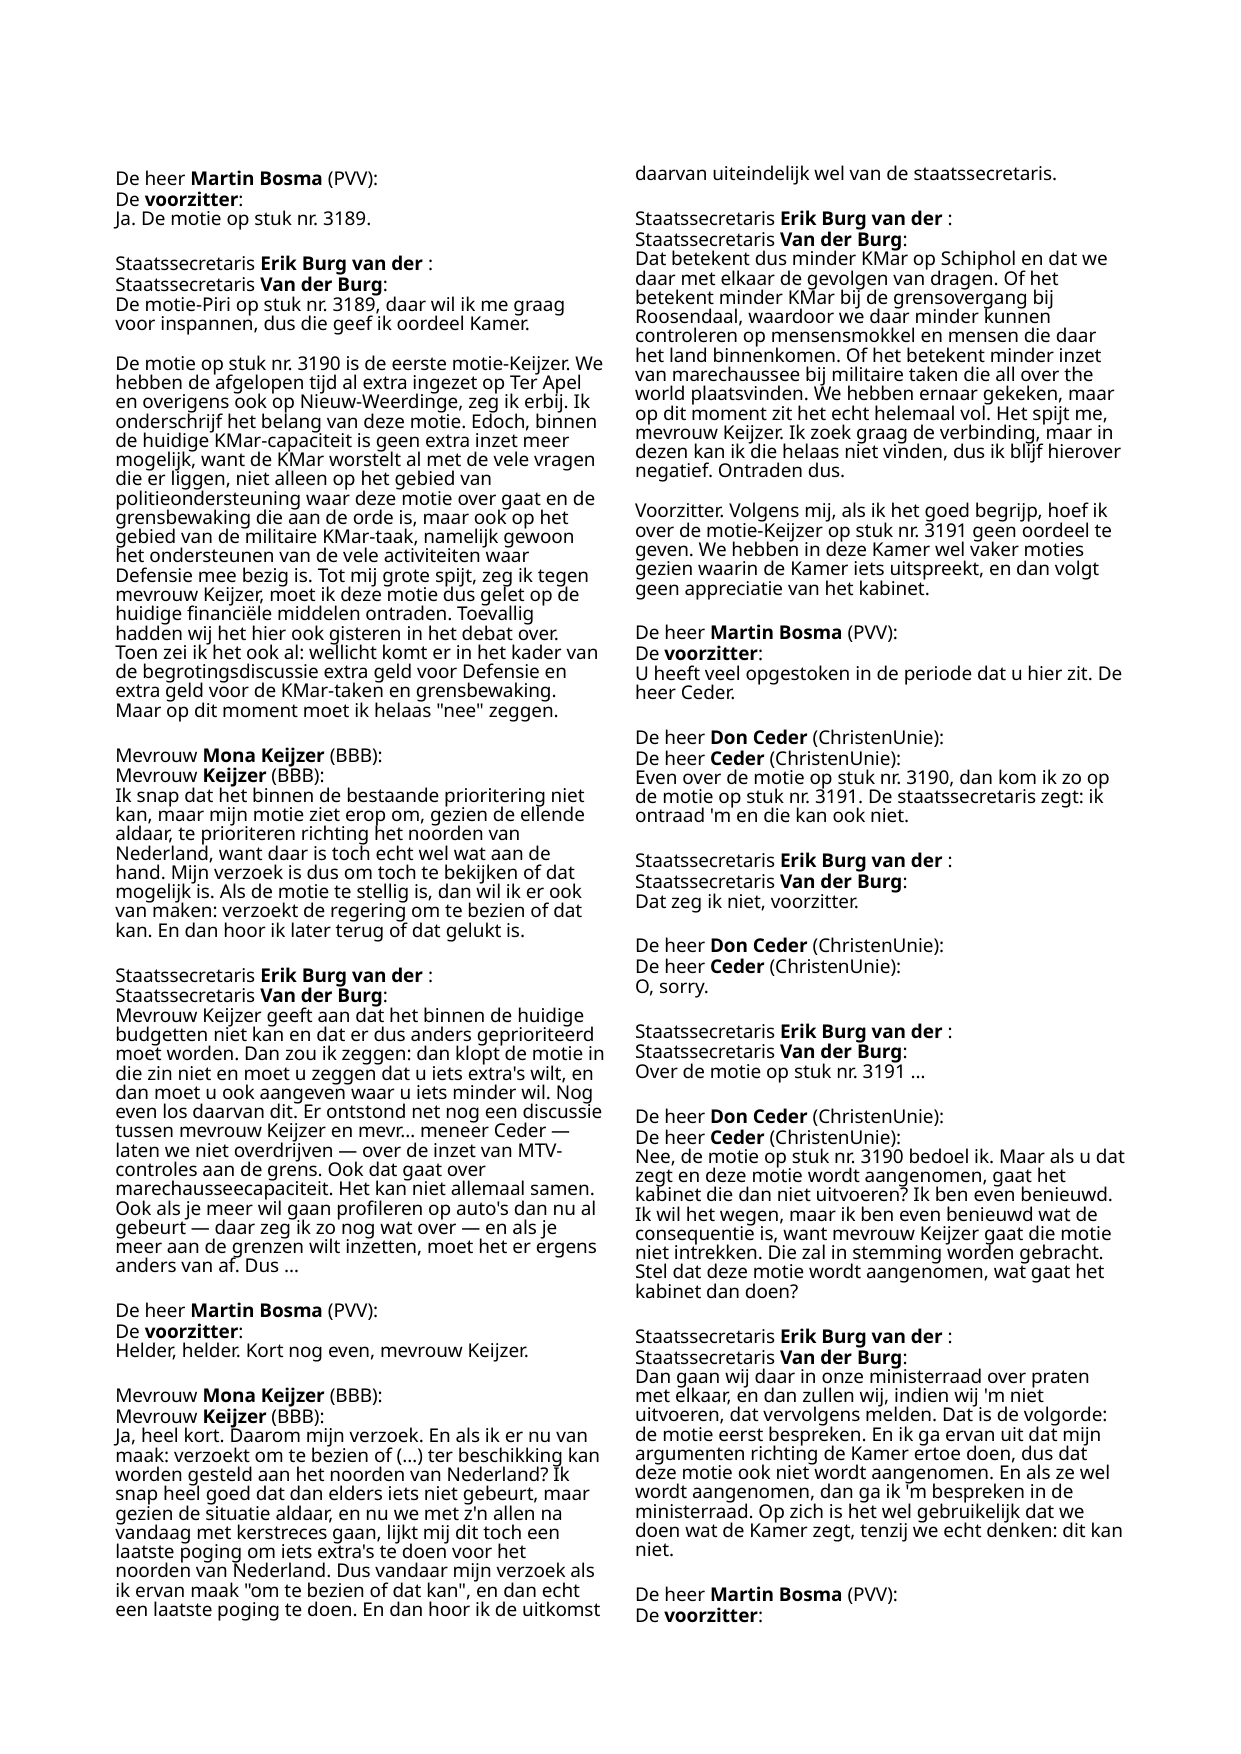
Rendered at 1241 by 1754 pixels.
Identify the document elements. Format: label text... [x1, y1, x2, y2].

text Mevrouw Keijzer (BBB): [115, 1408, 605, 1427]
text Helder, helder. Kort nog even, mevrouw Keijzer. [115, 1342, 605, 1362]
text De motie-Piri op stuk nr. 3189, daar wil ik me graag voor inspannen, dus die geef ik oordeel Kamer. [115, 296, 605, 334]
text Staatssecretaris Van der Burg: [635, 1349, 1125, 1368]
text Staatssecretaris Van der Burg: [115, 276, 605, 296]
text Staatssecretaris Van der Burg: [635, 231, 1125, 250]
text De heer Martin Bosma (PVV): [635, 619, 1125, 645]
text Staatssecretaris Erik Burg van der : [115, 251, 605, 276]
text De heer Martin Bosma (PVV): [115, 165, 605, 191]
text De heer Don Ceder (ChristenUnie): [635, 933, 1125, 958]
text De heer Don Ceder (ChristenUnie): [635, 1103, 1125, 1129]
text O, sorry. [635, 978, 1125, 997]
text Dat zeg ik niet, voorzitter. [635, 893, 1125, 912]
text De heer Ceder (ChristenUnie): [635, 958, 1125, 978]
text Mevrouw Keijzer geeft aan dat het binnen de huidige budgetten niet kan en dat er dus anders geprioriteerd moet worden. Dan zou ik zeggen: dan klopt de motie in die zin niet en moet u zeggen dat u iets extra's wilt, en dan moet u ook aangeven waar u iets minder wil. Nog even los daarvan dit. Er ontstond net nog een discussie tussen mevrouw Keijzer en mevr… meneer Ceder — laten we niet overdrijven — over de inzet van MTV-controles aan de grens. Ook dat gaat over marechausseecapaciteit. Het kan niet allemaal samen. Ook als je meer wil gaan profileren op auto's dan nu al gebeurt — daar zeg ik zo nog wat over — en als je meer aan de grenzen wilt inzetten, moet het er ergens anders van af. Dus … [115, 1007, 605, 1277]
text Dan gaan wij daar in onze ministerraad over praten met elkaar, en dan zullen wij, indien wij 'm niet uitvoeren, dat vervolgens melden. Dat is de volgorde: de motie eerst bespreken. En ik ga ervan uit dat mijn argumenten richting de Kamer ertoe doen, dus dat deze motie ook niet wordt aangenomen. En als ze wel wordt aangenomen, dan ga ik 'm bespreken in de ministerraad. Op zich is het wel gebruikelijk dat we doen wat de Kamer zegt, tenzij we echt denken: dit kan niet. [635, 1368, 1125, 1561]
text Mevrouw Mona Keijzer (BBB): [115, 1382, 605, 1408]
text Staatssecretaris Van der Burg: [635, 873, 1125, 893]
text Ik snap dat het binnen de bestaande prioritering niet kan, maar mijn motie ziet erop om, gezien de ellende aldaar, te prioriteren richting het noorden van Nederland, want daar is toch echt wel wat aan de hand. Mijn verzoek is dus om toch te bekijken of dat mogelijk is. Als de motie te stellig is, dan wil ik er ook van maken: verzoekt de regering om te bezien of dat kan. En dan hoor ik later terug of dat gelukt is. [115, 787, 605, 941]
text Staatssecretaris Erik Burg van der : [635, 1323, 1125, 1349]
text De heer Ceder (ChristenUnie): [635, 750, 1125, 769]
text Staatssecretaris Van der Burg: [635, 1043, 1125, 1063]
text daarvan uiteindelijk wel van de staatssecretaris. [635, 165, 1125, 184]
text De voorzitter: [635, 645, 1125, 664]
text Nee, de motie op stuk nr. 3190 bedoel ik. Maar als u dat zegt en deze motie wordt aangenomen, gaat het kabinet die dan niet uitvoeren? Ik ben even benieuwd. Ik wil het wegen, maar ik ben even benieuwd wat de consequentie is, want mevrouw Keijzer gaat die motie niet intrekken. Die zal in stemming worden gebracht. Stel dat deze motie wordt aangenomen, wat gaat het kabinet dan doen? [635, 1148, 1125, 1302]
text De heer Martin Bosma (PVV): [635, 1581, 1125, 1607]
text Ja. De motie op stuk nr. 3189. [115, 210, 605, 230]
text Staatssecretaris Erik Burg van der : [635, 205, 1125, 231]
text Dat betekent dus minder KMar op Schiphol en dat we daar met elkaar de gevolgen van dragen. Of het betekent minder KMar bij de grensovergang bij Roosendaal, waardoor we daar minder kunnen controleren op mensensmokkel en mensen die daar het land binnenkomen. Of het betekent minder inzet van marechaussee bij militaire taken die all over the world plaatsvinden. We hebben ernaar gekeken, maar op dit moment zit het echt helemaal vol. Het spijt me, mevrouw Keijzer. Ik zoek graag de verbinding, maar in dezen kan ik die helaas niet vinden, dus ik blijf hierover negatief. Ontraden dus. [635, 250, 1125, 482]
text Voorzitter. Volgens mij, als ik het goed begrijp, hoef ik over de motie-Keijzer op stuk nr. 3191 geen oordeel te geven. We hebben in deze Kamer wel vaker moties gezien waarin de Kamer iets uitspreekt, en dan volgt geen appreciatie van het kabinet. [635, 502, 1125, 599]
text De voorzitter: [115, 1323, 605, 1342]
text U heeft veel opgestoken in de periode dat u hier zit. De heer Ceder. [635, 664, 1125, 703]
text Staatssecretaris Erik Burg van der : [635, 848, 1125, 873]
text De heer Martin Bosma (PVV): [115, 1297, 605, 1323]
text Mevrouw Mona Keijzer (BBB): [115, 742, 605, 767]
text Over de motie op stuk nr. 3191 … [635, 1063, 1125, 1082]
text De voorzitter: [635, 1607, 1125, 1626]
text Staatssecretaris Erik Burg van der : [115, 962, 605, 987]
text De motie op stuk nr. 3190 is de eerste motie-Keijzer. We hebben de afgelopen tijd al extra ingezet op Ter Apel en overigens ook op Nieuw-Weerdinge, zeg ik erbij. Ik onderschrijf het belang van deze motie. Edoch, binnen de huidige KMar-capaciteit is geen extra inzet meer mogelijk, want de KMar worstelt al met de vele vragen die er liggen, niet alleen op het gebied van politieondersteuning waar deze motie over gaat en de grensbewaking die aan de orde is, maar ook op het gebied van de militaire KMar-taak, namelijk gewoon het ondersteunen van de vele activiteiten waar Defensie mee bezig is. Tot mij grote spijt, zeg ik tegen mevrouw Keijzer, moet ik deze motie dus gelet op de huidige financiële middelen ontraden. Toevallig hadden wij het hier ook gisteren in het debat over. Toen zei ik het ook al: wellicht komt er in het kader van de begrotingsdiscussie extra geld voor Defensie en extra geld voor de KMar-taken en grensbewaking. Maar op dit moment moet ik helaas "nee" zeggen. [115, 355, 605, 721]
text Mevrouw Keijzer (BBB): [115, 767, 605, 787]
text Staatssecretaris Erik Burg van der : [635, 1018, 1125, 1043]
text De heer Don Ceder (ChristenUnie): [635, 724, 1125, 750]
text Ja, heel kort. Daarom mijn verzoek. En als ik er nu van maak: verzoekt om te bezien of (…) ter beschikking kan worden gesteld aan het noorden van Nederland? Ik snap heel goed dat dan elders iets niet gebeurt, maar gezien de situatie aldaar, en nu we met z'n allen na vandaag met kerstreces gaan, lijkt mij dit toch een laatste poging om iets extra's te doen voor het noorden van Nederland. Dus vandaar mijn verzoek als ik ervan maak "om te bezien of dat kan", en dan echt een laatste poging te doen. En dan hoor ik de uitkomst [115, 1427, 605, 1620]
text De heer Ceder (ChristenUnie): [635, 1129, 1125, 1148]
text Staatssecretaris Van der Burg: [115, 987, 605, 1007]
text Even over de motie op stuk nr. 3190, dan kom ik zo op de motie op stuk nr. 3191. De staatssecretaris zegt: ik ontraad 'm en die kan ook niet. [635, 769, 1125, 827]
text De voorzitter: [115, 191, 605, 210]
